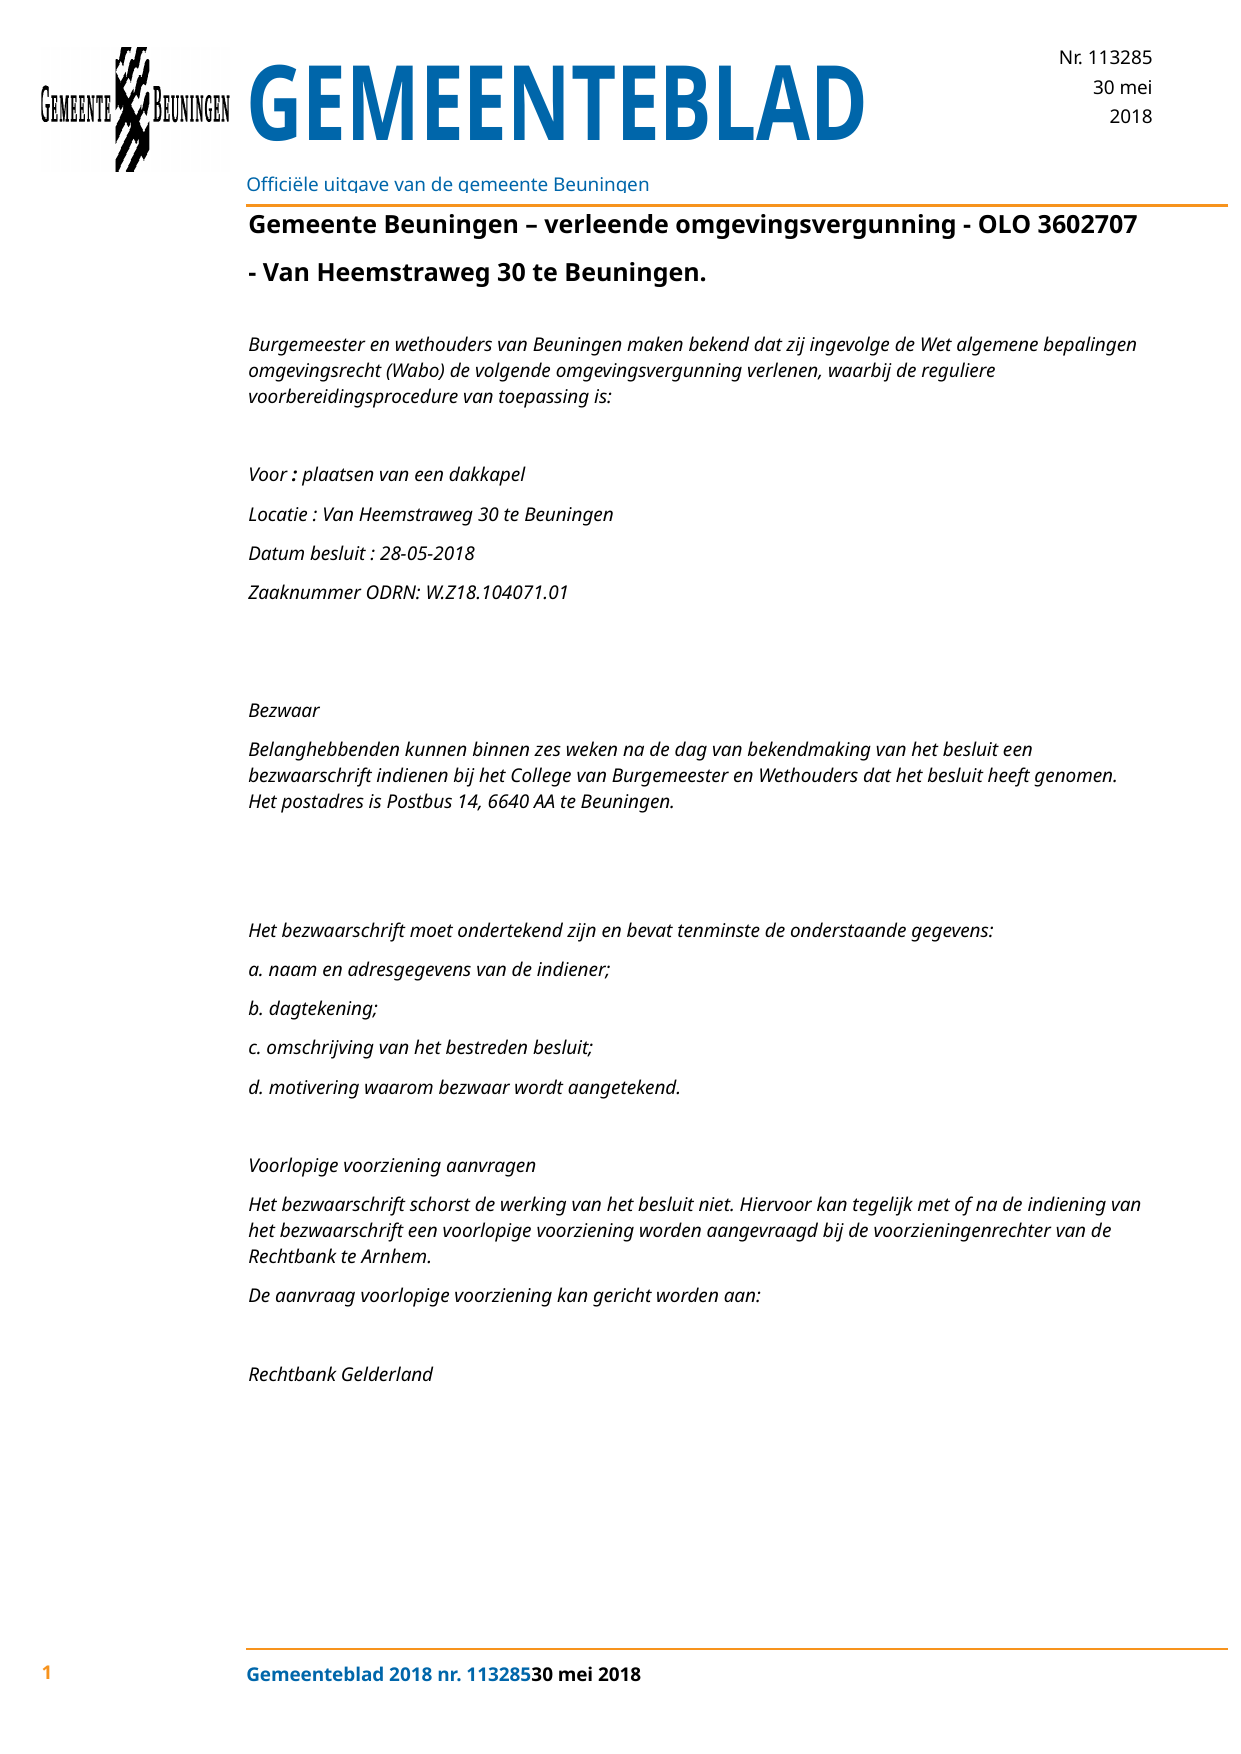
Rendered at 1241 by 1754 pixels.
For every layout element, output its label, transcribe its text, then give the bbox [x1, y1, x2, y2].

text Datum besluit : 28-05-2018 [248, 540, 1152, 566]
text Rechtbank Gelderland [248, 1361, 1152, 1387]
text c. omschrijving van het bestreden besluit; [248, 1034, 1152, 1060]
text b. dagtekening; [248, 995, 1152, 1021]
text Locatie : Van Heemstraweg 30 te Beuningen [248, 501, 1152, 526]
text Belanghebbenden kunnen binnen zes weken na de dag van bekendmaking van het besluit een bezwaarschrift indienen bij het College van Burgemeester en Wethouders dat het besluit heeft genomen. Het postadres is Postbus 14, 6640 AA te Beuningen. [248, 736, 1152, 813]
picture [41, 47, 231, 172]
text d. motivering waarom bezwaar wordt aangetekend. [248, 1074, 1152, 1099]
text Bezwaar [248, 697, 1152, 723]
text Het bezwaarschrift moet ondertekend zijn en bevat tenminste de onderstaande gegevens: [248, 917, 1152, 942]
text De aanvraag voorlopige voorziening kan gericht worden aan: [248, 1282, 1152, 1308]
text Voor : plaatsen van een dakkapel [248, 461, 1152, 487]
text Zaaknummer ODRN: W.Z18.104071.01 [248, 579, 1152, 605]
text Burgemeester en wethouders van Beuningen maken bekend dat zij ingevolge de Wet algemene bepalingen omgevingsrecht (Wabo) de volgende omgevingsvergunning verlenen, waarbij de reguliere voorbereidingsprocedure van toepassing is: [248, 331, 1152, 409]
text Het bezwaarschrift schorst de werking van het besluit niet. Hiervoor kan tegelijk met of na de indiening van het bezwaarschrift een voorlopige voorziening worden aangevraagd bij de voorzieningenrechter van de Rechtbank te Arnhem. [248, 1192, 1152, 1269]
text a. naam en adresgegevens van de indiener; [248, 956, 1152, 982]
text Voorlopige voorziening aanvragen [248, 1152, 1152, 1178]
text Gemeente Beuningen – verleende omgevingsvergunning - OLO 3602707 - Van Heemstraweg 30 te Beuningen. [248, 207, 1152, 288]
